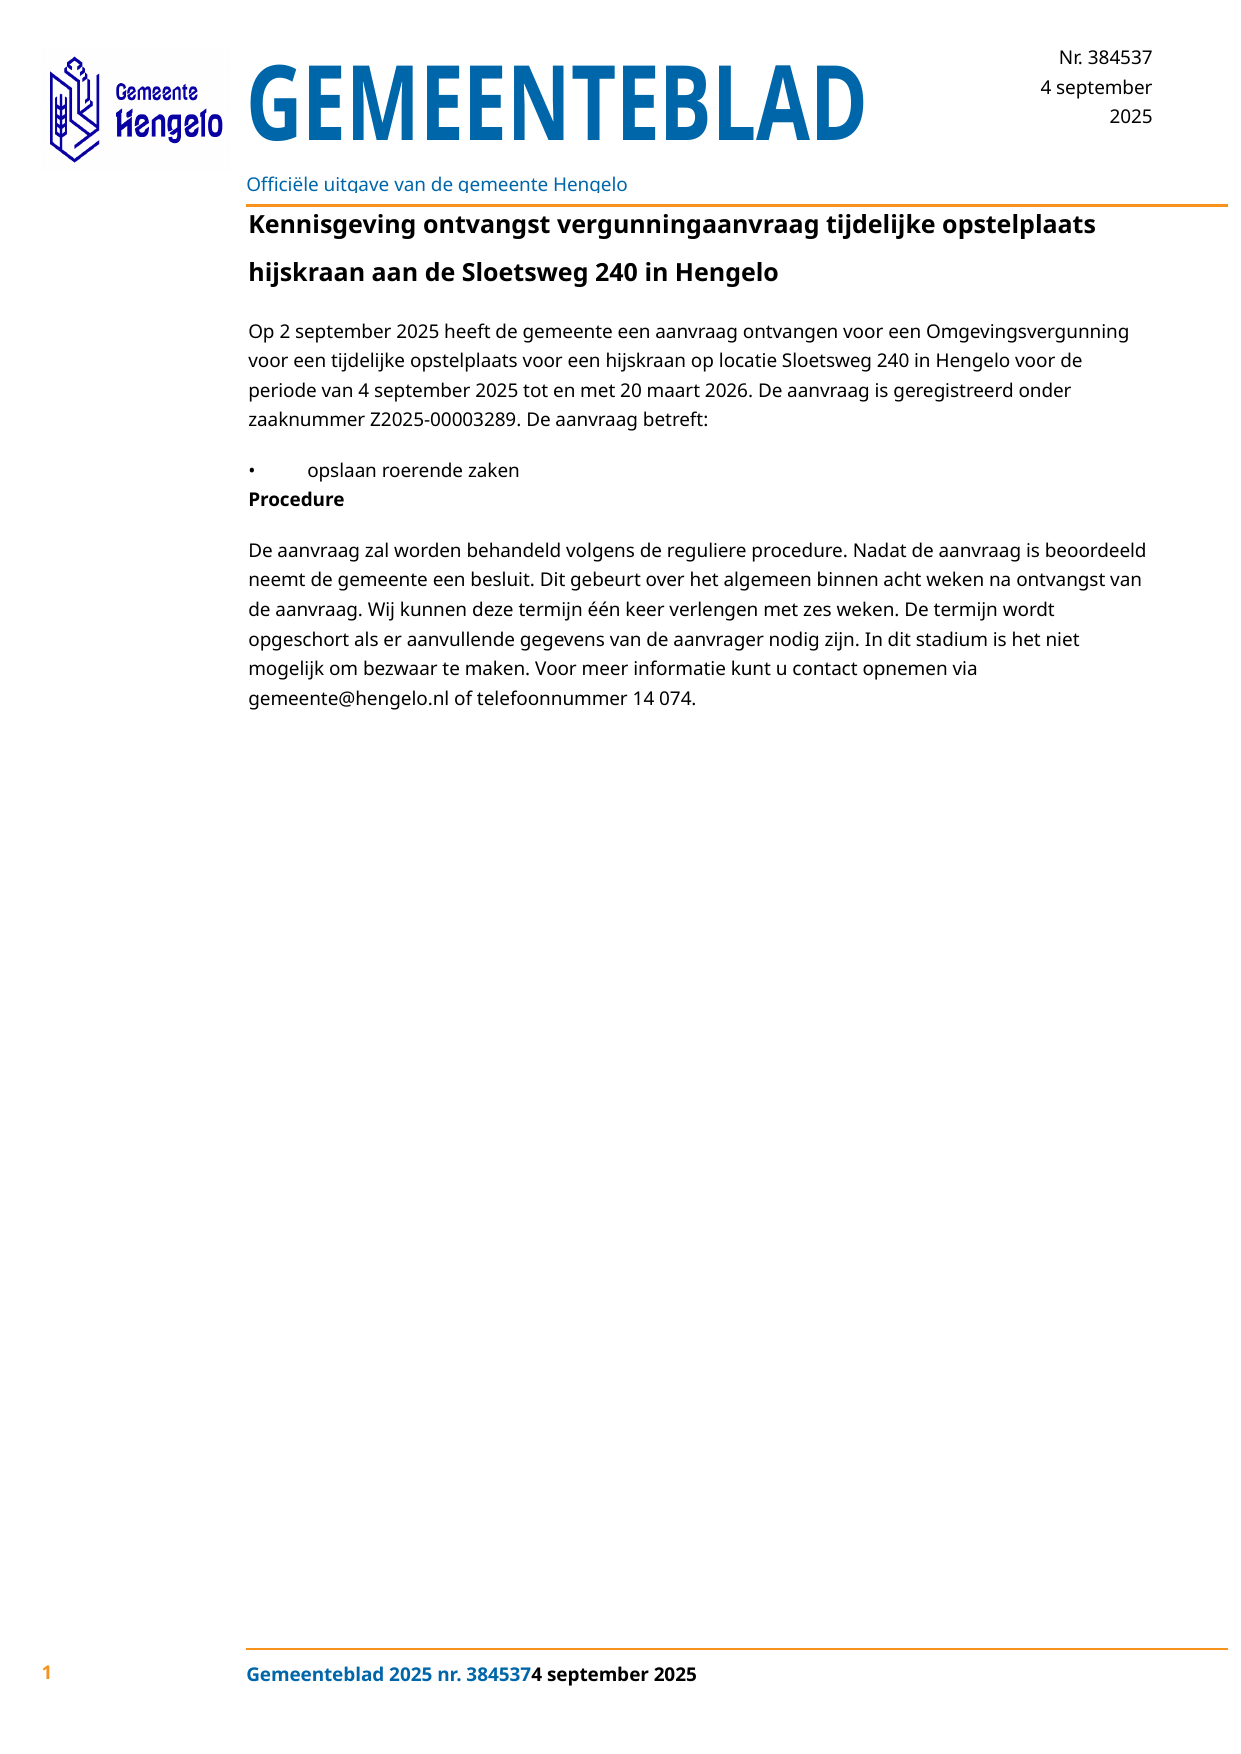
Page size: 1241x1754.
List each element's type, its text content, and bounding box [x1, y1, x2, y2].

text De aanvraag zal worden behandeld volgens de reguliere procedure. Nadat de aanvraag is beoordeeld neemt de gemeente een besluit. Dit gebeurt over het algemeen binnen acht weken na ontvangst van de aanvraag. Wij kunnen deze termijn één keer verlengen met zes weken. De termijn wordt opgeschort als er aanvullende gegevens van de aanvrager nodig zijn. In dit stadium is het niet mogelijk om bezwaar te maken. Voor meer informatie kunt u contact opnemen via gemeente@hengelo.nl of telefoonnummer 14 074. [248, 537, 1152, 711]
list opslaan roerende zaken [248, 457, 1152, 483]
text Kennisgeving ontvangst vergunningaanvraag tijdelijke opstelplaats hijskraan aan de Sloetsweg 240 in Hengelo [248, 207, 1152, 288]
text Procedure [248, 487, 1152, 512]
picture [41, 47, 231, 172]
text Op 2 september 2025 heeft de gemeente een aanvraag ontvangen voor een Omgevingsvergunning voor een tijdelijke opstelplaats voor een hijskraan op locatie Sloetsweg 240 in Hengelo voor de periode van 4 september 2025 tot en met 20 maart 2026. De aanvraag is geregistreerd onder zaaknummer Z2025-00003289. De aanvraag betreft: [248, 318, 1152, 432]
